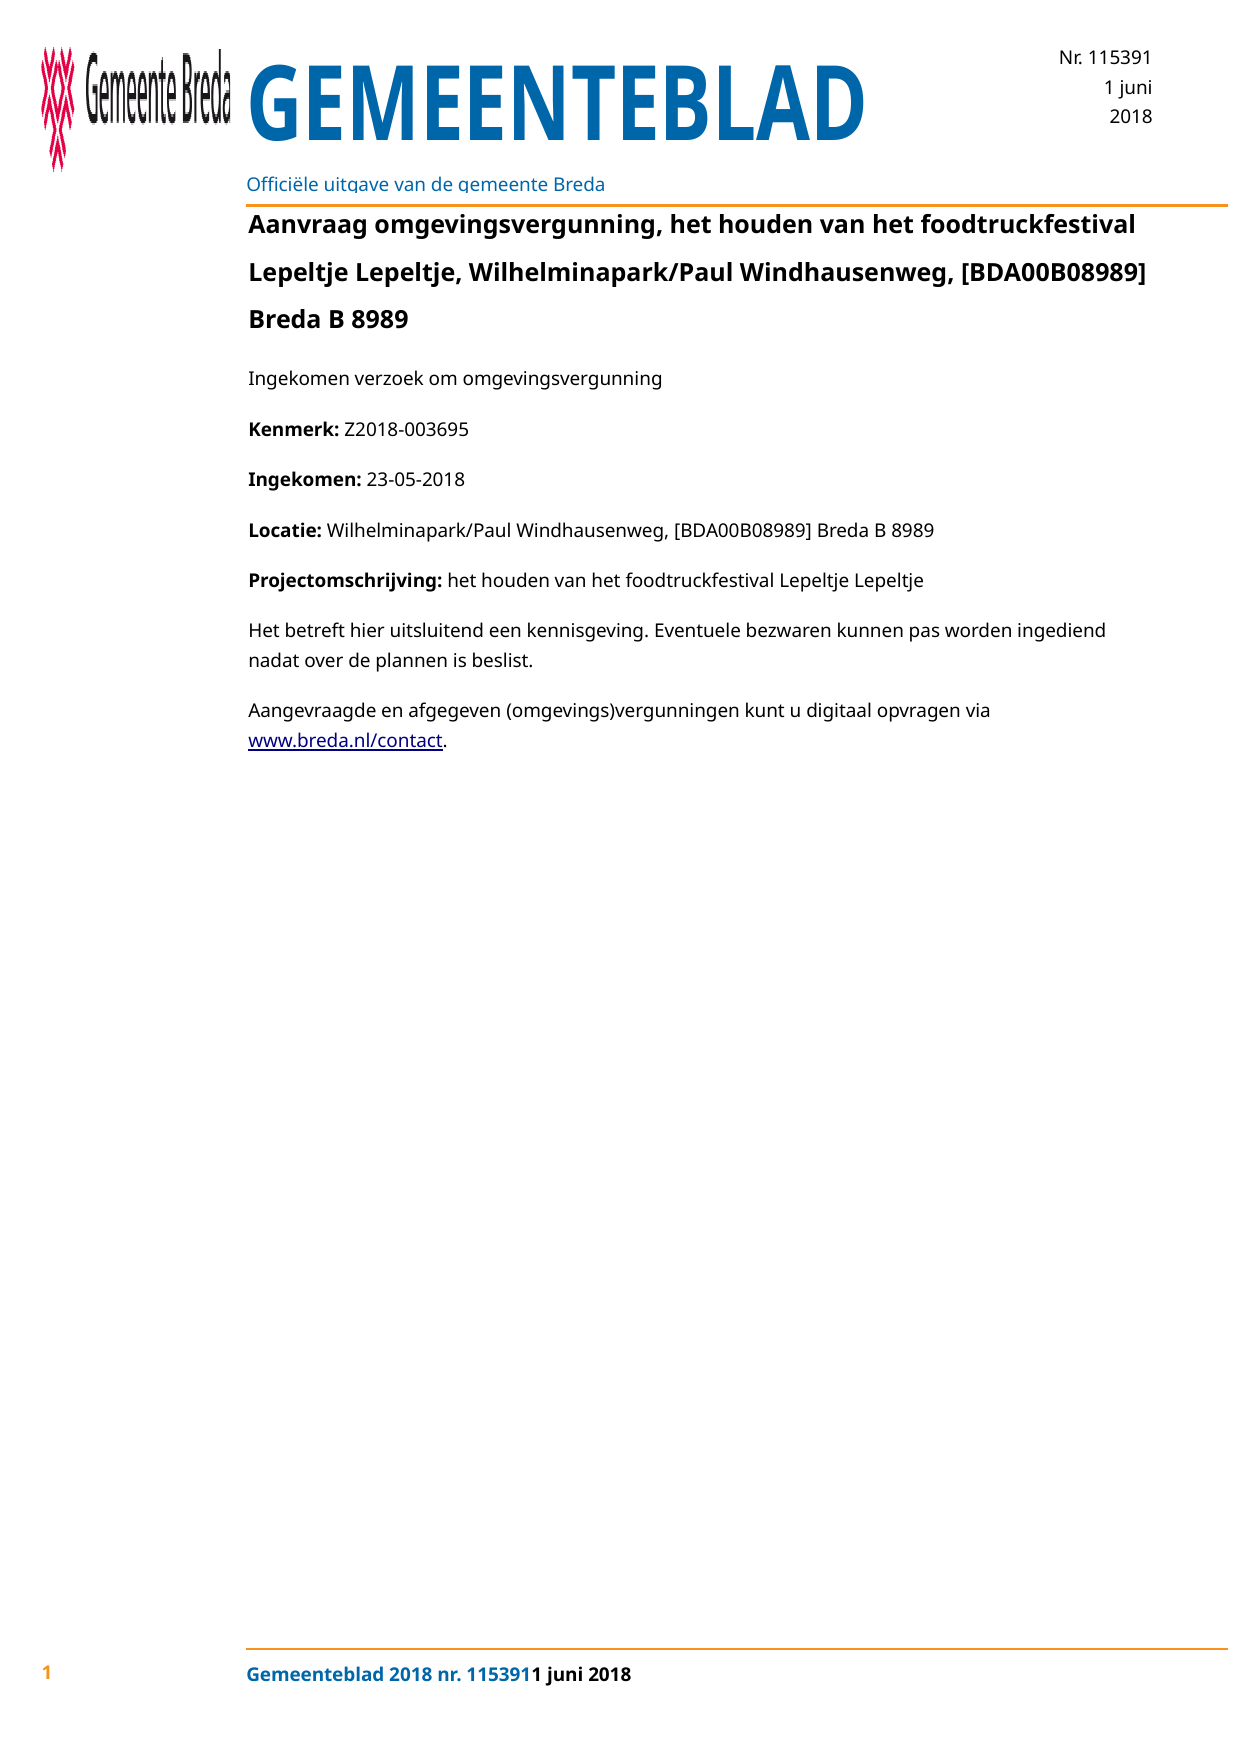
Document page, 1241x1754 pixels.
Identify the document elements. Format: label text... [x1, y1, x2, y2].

text Ingekomen verzoek om omgevingsvergunning [248, 366, 1152, 391]
text Aangevraagde en afgegeven (omgevings)vergunningen kunt u digitaal opvragen via www.breda.nl/contact. [248, 698, 1152, 753]
text Kenmerk: Z2018-003695 [248, 416, 1152, 442]
text Ingekomen: 23-05-2018 [248, 466, 1152, 492]
text Projectomschrijving: het houden van het foodtruckfestival Lepeltje Lepeltje [248, 567, 1152, 593]
text Aanvraag omgevingsvergunning, het houden van het foodtruckfestival Lepeltje Lepeltje, Wilhelminapark/Paul Windhausenweg, [BDA00B08989] Breda B 8989 [248, 207, 1152, 336]
picture [41, 47, 231, 172]
text Locatie: Wilhelminapark/Paul Windhausenweg, [BDA00B08989] Breda B 8989 [248, 517, 1152, 542]
text Het betreft hier uitsluitend een kennisgeving. Eventuele bezwaren kunnen pas worden ingediend nadat over de plannen is beslist. [248, 618, 1152, 673]
